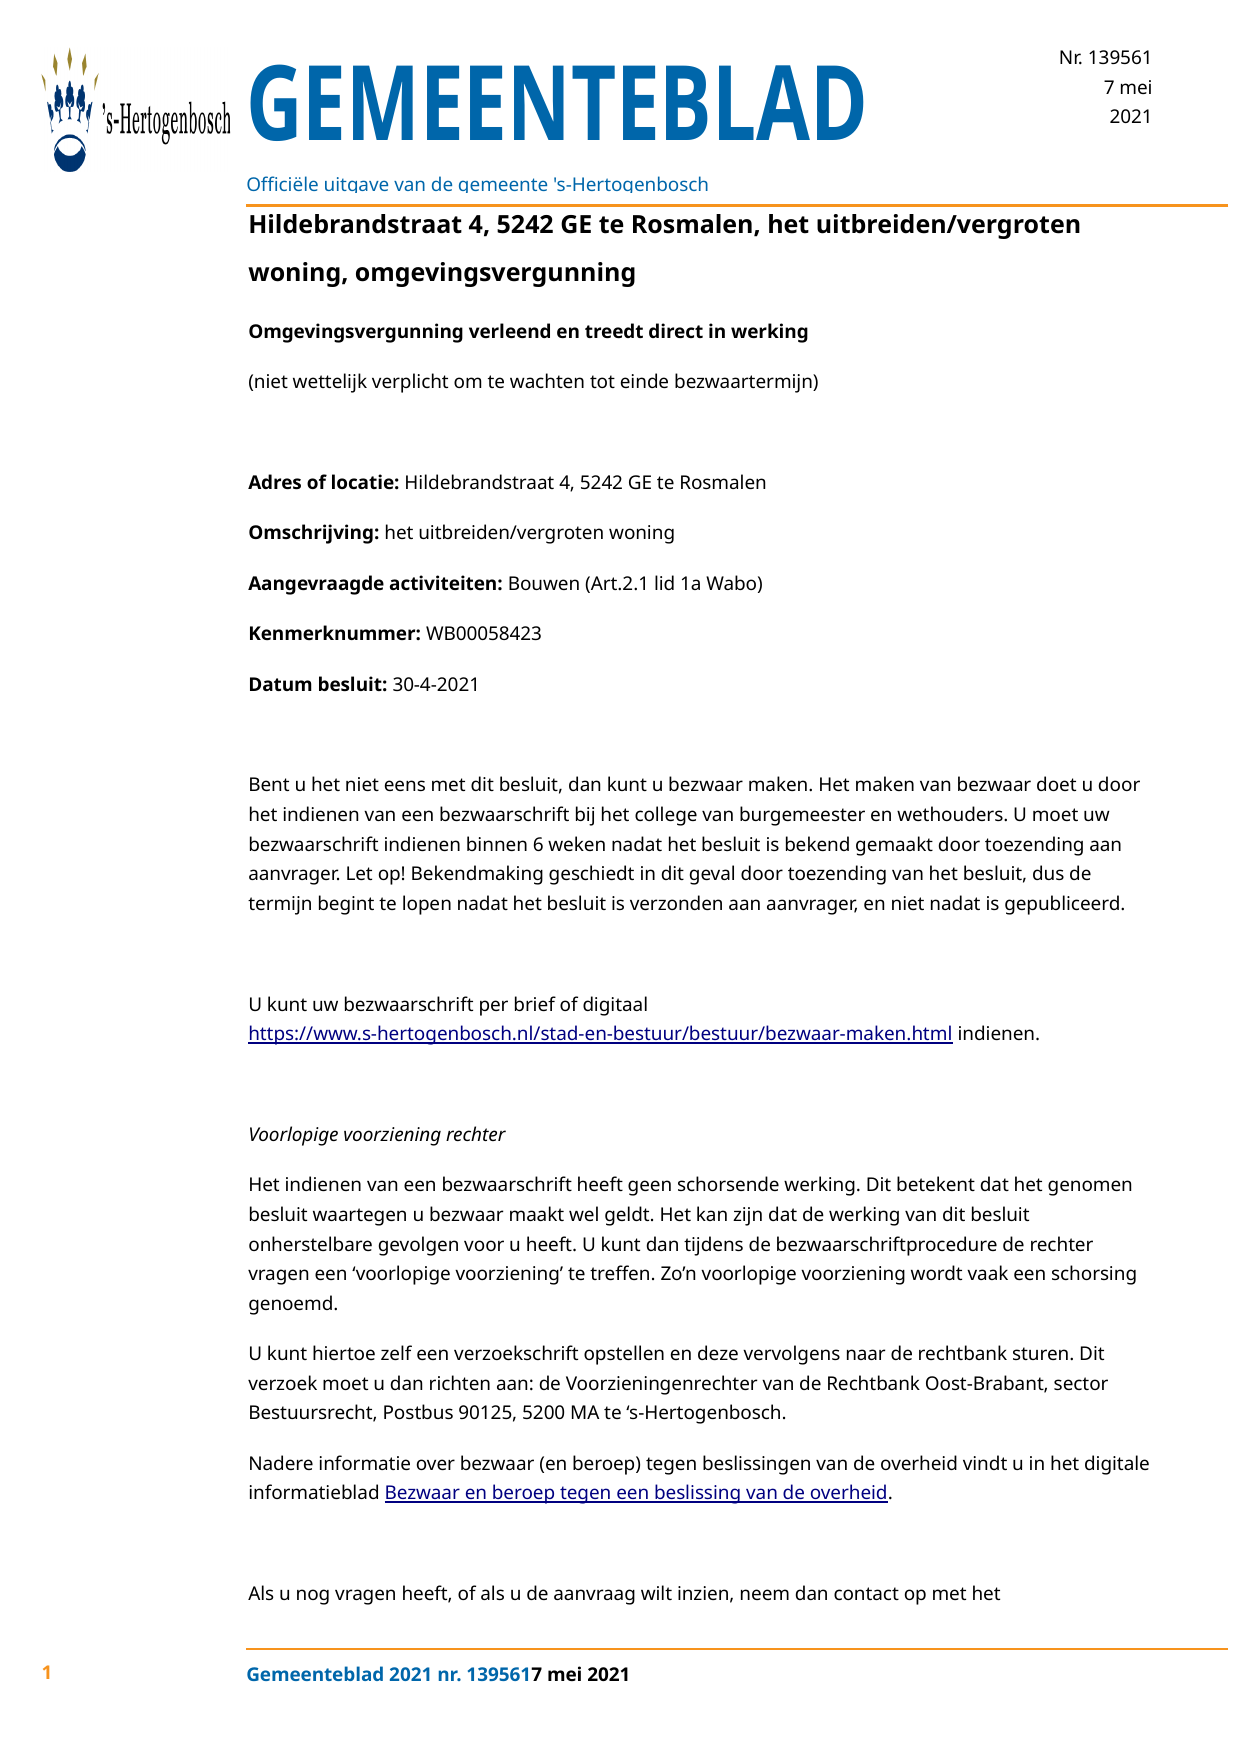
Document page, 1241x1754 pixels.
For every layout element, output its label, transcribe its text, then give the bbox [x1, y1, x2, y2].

text Als u nog vragen heeft, of als u de aanvraag wilt inzien, neem dan contact op met het [248, 1580, 1152, 1606]
text Aangevraagde activiteiten: Bouwen (Art.2.1 lid 1a Wabo) [248, 570, 1152, 596]
text Hildebrandstraat 4, 5242 GE te Rosmalen, het uitbreiden/vergroten woning, omgevingsvergunning [248, 207, 1152, 288]
text U kunt hiertoe zelf een verzoekschrift opstellen en deze vervolgens naar de rechtbank sturen. Dit verzoek moet u dan richten aan: de Voorzieningenrechter van de Rechtbank Oost-Brabant, sector Bestuursrecht, Postbus 90125, 5200 MA te ‘s-Hertogenbosch. [248, 1340, 1152, 1425]
text Bent u het niet eens met dit besluit, dan kunt u bezwaar maken. Het maken van bezwaar doet u door het indienen van een bezwaarschrift bij het college van burgemeester en wethouders. U moet uw bezwaarschrift indienen binnen 6 weken nadat het besluit is bekend gemaakt door toezending aan aanvrager. Let op! Bekendmaking geschiedt in dit geval door toezending van het besluit, dus de termijn begint te lopen nadat het besluit is verzonden aan aanvrager, en niet nadat is gepubliceerd. [248, 772, 1152, 916]
picture [41, 47, 231, 172]
text Adres of locatie: Hildebrandstraat 4, 5242 GE te Rosmalen [248, 469, 1152, 495]
text Kenmerknummer: WB00058423 [248, 620, 1152, 646]
text U kunt uw bezwaarschrift per brief of digitaal https://www.s-hertogenbosch.nl/stad-en-bestuur/bestuur/bezwaar-maken.html indienen. [248, 991, 1152, 1046]
text Omschrijving: het uitbreiden/vergroten woning [248, 519, 1152, 545]
text Nadere informatie over bezwaar (en beroep) tegen beslissingen van de overheid vindt u in het digitale informatieblad Bezwaar en beroep tegen een beslissing van de overheid. [248, 1450, 1152, 1505]
text Voorlopige voorziening rechter [248, 1121, 1152, 1147]
text Datum besluit: 30-4-2021 [248, 671, 1152, 697]
text (niet wettelijk verplicht om te wachten tot einde bezwaartermijn) [248, 368, 1152, 394]
text Omgevingsvergunning verleend en treedt direct in werking [248, 318, 1152, 344]
text Het indienen van een bezwaarschrift heeft geen schorsende werking. Dit betekent dat het genomen besluit waartegen u bezwaar maakt wel geldt. Het kan zijn dat de werking van dit besluit onherstelbare gevolgen voor u heeft. U kunt dan tijdens de bezwaarschriftprocedure de rechter vragen een ‘voorlopige voorziening’ te treffen. Zo’n voorlopige voorziening wordt vaak een schorsing genoemd. [248, 1172, 1152, 1316]
